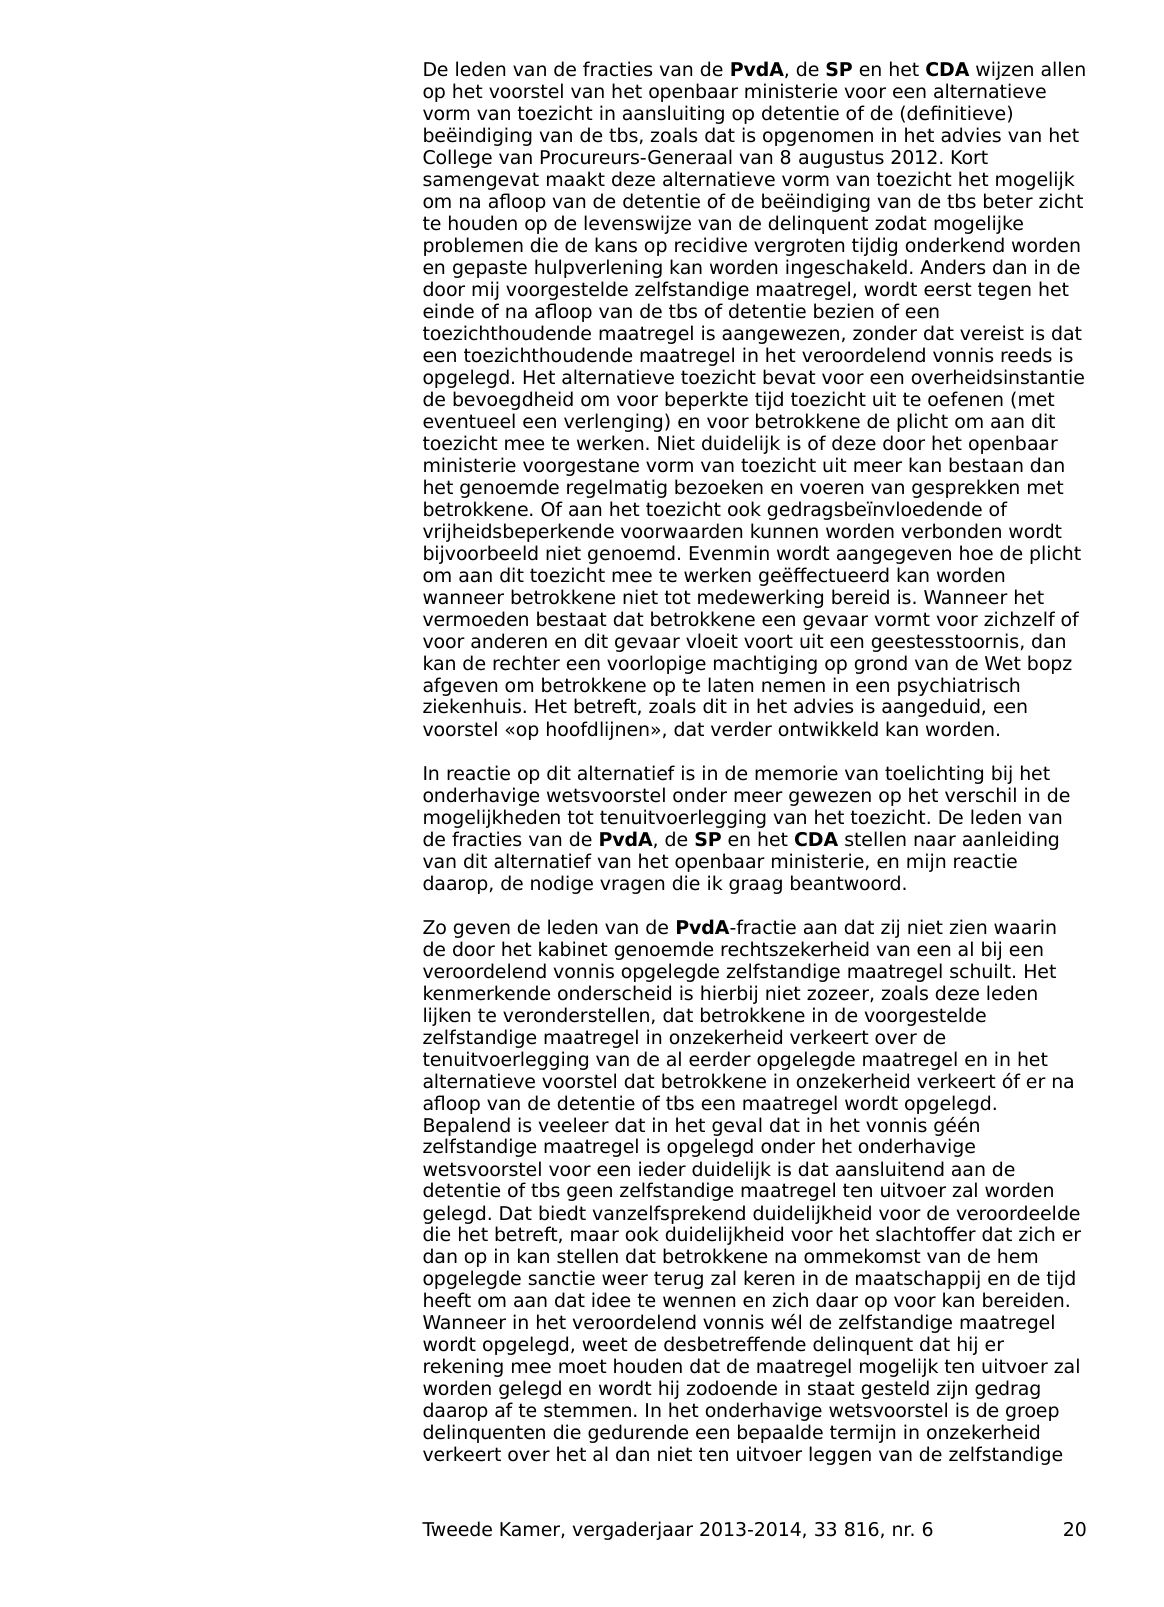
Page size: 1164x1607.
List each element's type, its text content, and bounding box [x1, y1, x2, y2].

text In reactie op dit alternatief is in de memorie van toelichting bij het onderhavige wetsvoorstel onder meer gewezen op het verschil in de mogelijkheden tot tenuitvoerlegging van het toezicht. De leden van de fracties van de PvdA, de SP en het CDA stellen naar aanleiding van dit alternatief van het openbaar ministerie, en mijn reactie daarop, de nodige vragen die ik graag beantwoord. [422, 763, 1087, 894]
text Zo geven de leden van de PvdA-fractie aan dat zij niet zien waarin de door het kabinet genoemde rechtszekerheid van een al bij een veroordelend vonnis opgelegde zelfstandige maatregel schuilt. Het kenmerkende onderscheid is hierbij niet zozeer, zoals deze leden lijken te veronderstellen, dat betrokkene in de voorgestelde zelfstandige maatregel in onzekerheid verkeert over de tenuitvoerlegging van de al eerder opgelegde maatregel en in het alternatieve voorstel dat betrokkene in onzekerheid verkeert óf er na afloop van de detentie of tbs een maatregel wordt opgelegd. Bepalend is veeleer dat in het geval dat in het vonnis géén zelfstandige maatregel is opgelegd onder het onderhavige wetsvoorstel voor een ieder duidelijk is dat aansluitend aan de detentie of tbs geen zelfstandige maatregel ten uitvoer zal worden gelegd. Dat biedt vanzelfsprekend duidelijkheid voor de veroordeelde die het betreft, maar ook duidelijkheid voor het slachtoffer dat zich er dan op in kan stellen dat betrokkene na ommekomst van de hem opgelegde sanctie weer terug zal keren in de maatschappij en de tijd heeft om aan dat idee te wennen en zich daar op voor kan bereiden. [422, 917, 1087, 1312]
text Wanneer in het veroordelend vonnis wél de zelfstandige maatregel wordt opgelegd, weet de desbetreffende delinquent dat hij er rekening mee moet houden dat de maatregel mogelijk ten uitvoer zal worden gelegd en wordt hij zodoende in staat gesteld zijn gedrag daarop af te stemmen. In het onderhavige wetsvoorstel is de groep delinquenten die gedurende een bepaalde termijn in onzekerheid verkeert over het al dan niet ten uitvoer leggen van de zelfstandige [422, 1312, 1087, 1466]
text De leden van de fracties van de PvdA, de SP en het CDA wijzen allen op het voorstel van het openbaar ministerie voor een alternatieve vorm van toezicht in aansluiting op detentie of de (definitieve) beëindiging van de tbs, zoals dat is opgenomen in het advies van het College van Procureurs-Generaal van 8 augustus 2012. Kort samengevat maakt deze alternatieve vorm van toezicht het mogelijk om na afloop van de detentie of de beëindiging van de tbs beter zicht te houden op de levenswijze van de delinquent zodat mogelijke problemen die de kans op recidive vergroten tijdig onderkend worden en gepaste hulpverlening kan worden ingeschakeld. Anders dan in de door mij voorgestelde zelfstandige maatregel, wordt eerst tegen het einde of na afloop van de tbs of detentie bezien of een toezichthoudende maatregel is aangewezen, zonder dat vereist is dat een toezichthoudende maatregel in het veroordelend vonnis reeds is opgelegd. Het alternatieve toezicht bevat voor een overheidsinstantie de bevoegdheid om voor beperkte tijd toezicht uit te oefenen (met eventueel een verlenging) en voor betrokkene de plicht om aan dit toezicht mee te werken. Niet duidelijk is of deze door het openbaar ministerie voorgestane vorm van toezicht uit meer kan bestaan dan het genoemde regelmatig bezoeken en voeren van gesprekken met betrokkene. Of aan het toezicht ook gedragsbeïnvloedende of vrijheidsbeperkende voorwaarden kunnen worden verbonden wordt bijvoorbeeld niet genoemd. Evenmin wordt aangegeven hoe de plicht om aan dit toezicht mee te werken geëffectueerd kan worden wanneer betrokkene niet tot medewerking bereid is. Wanneer het vermoeden bestaat dat betrokkene een gevaar vormt voor zichzelf of voor anderen en dit gevaar vloeit voort uit een geestesstoornis, dan kan de rechter een voorlopige machtiging op grond van de Wet bopz afgeven om betrokkene op te laten nemen in een psychiatrisch ziekenhuis. Het betreft, zoals dit in het advies is aangeduid, een voorstel «op hoofdlijnen», dat verder ontwikkeld kan worden. [422, 59, 1087, 740]
